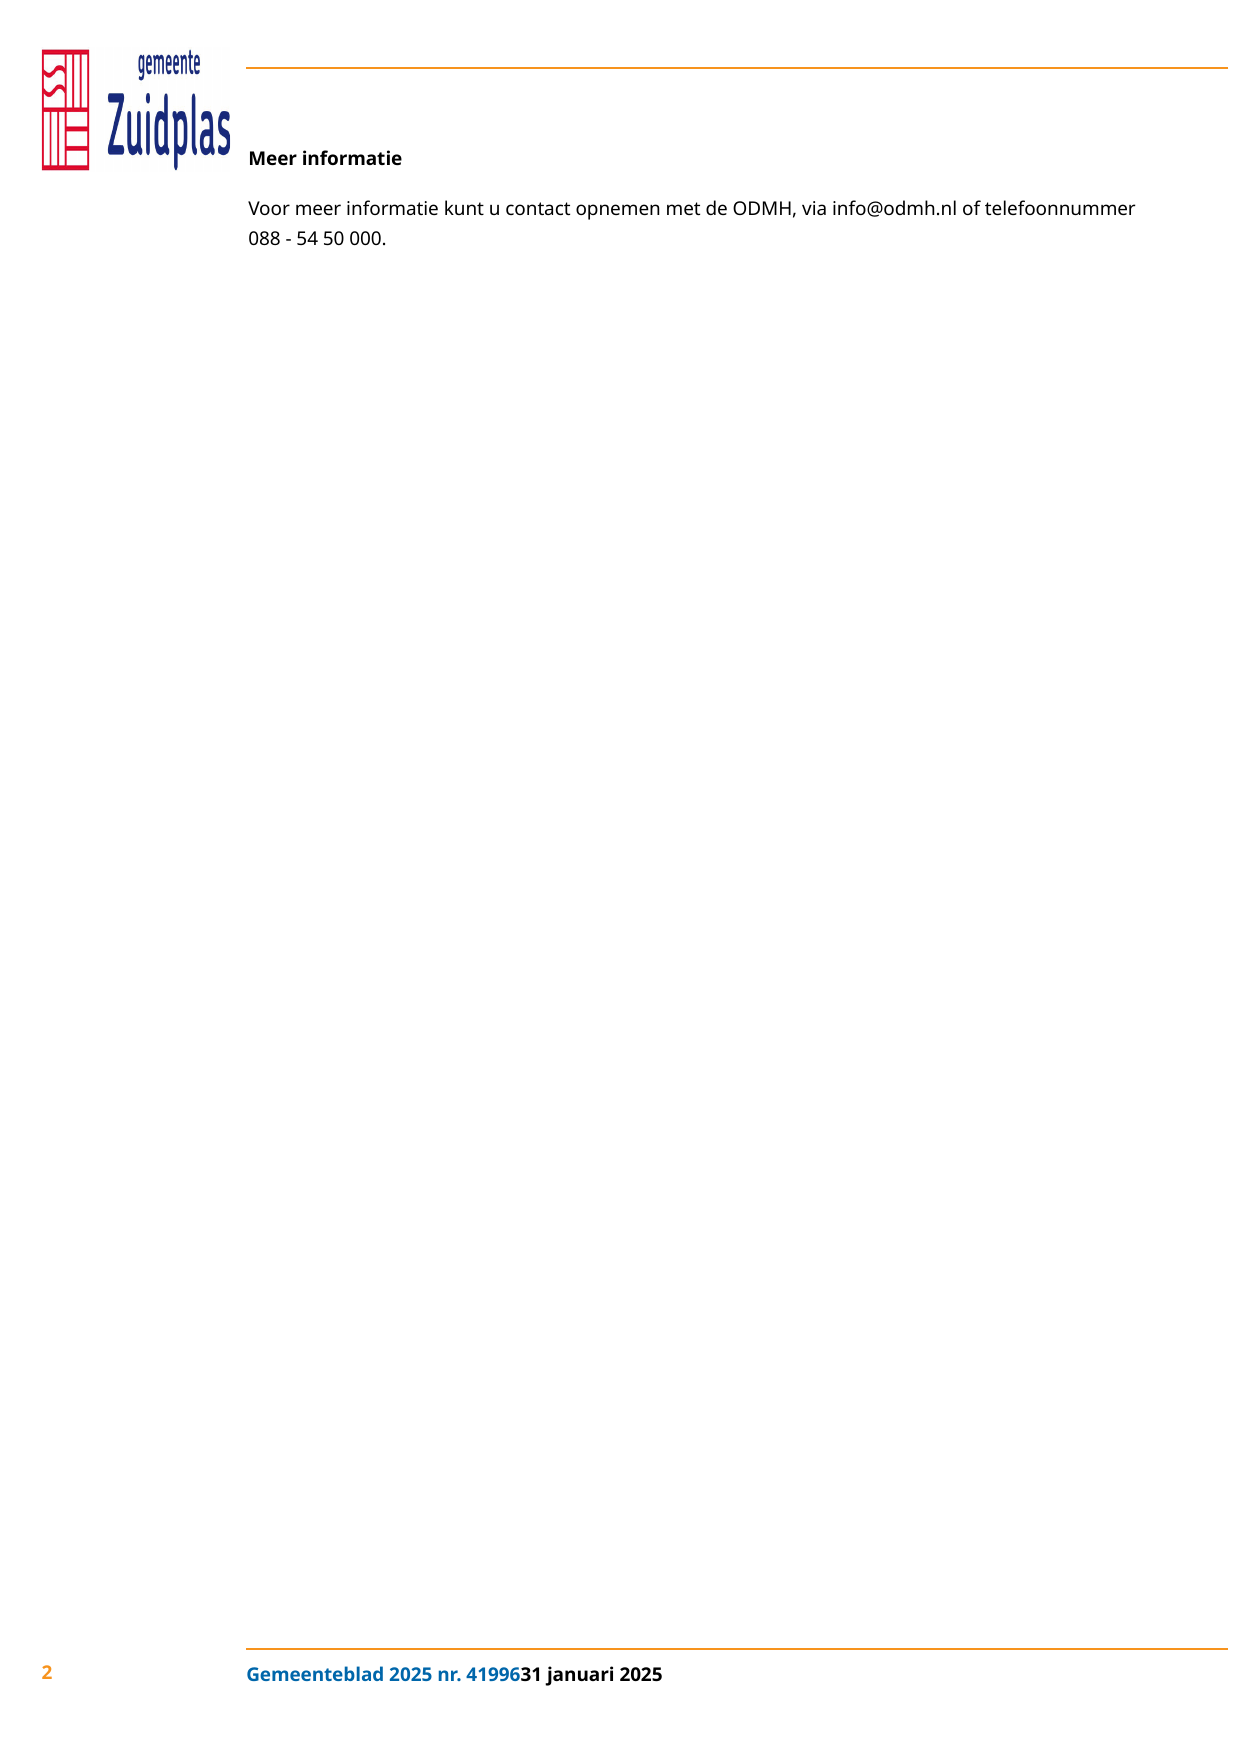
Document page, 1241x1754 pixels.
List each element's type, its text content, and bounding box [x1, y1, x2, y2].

picture [41, 47, 231, 172]
text Meer informatie [248, 145, 1152, 171]
text Voor meer informatie kunt u contact opnemen met de ODMH, via info@odmh.nl of telefoonnummer 088 - 54 50 000. [248, 196, 1152, 251]
